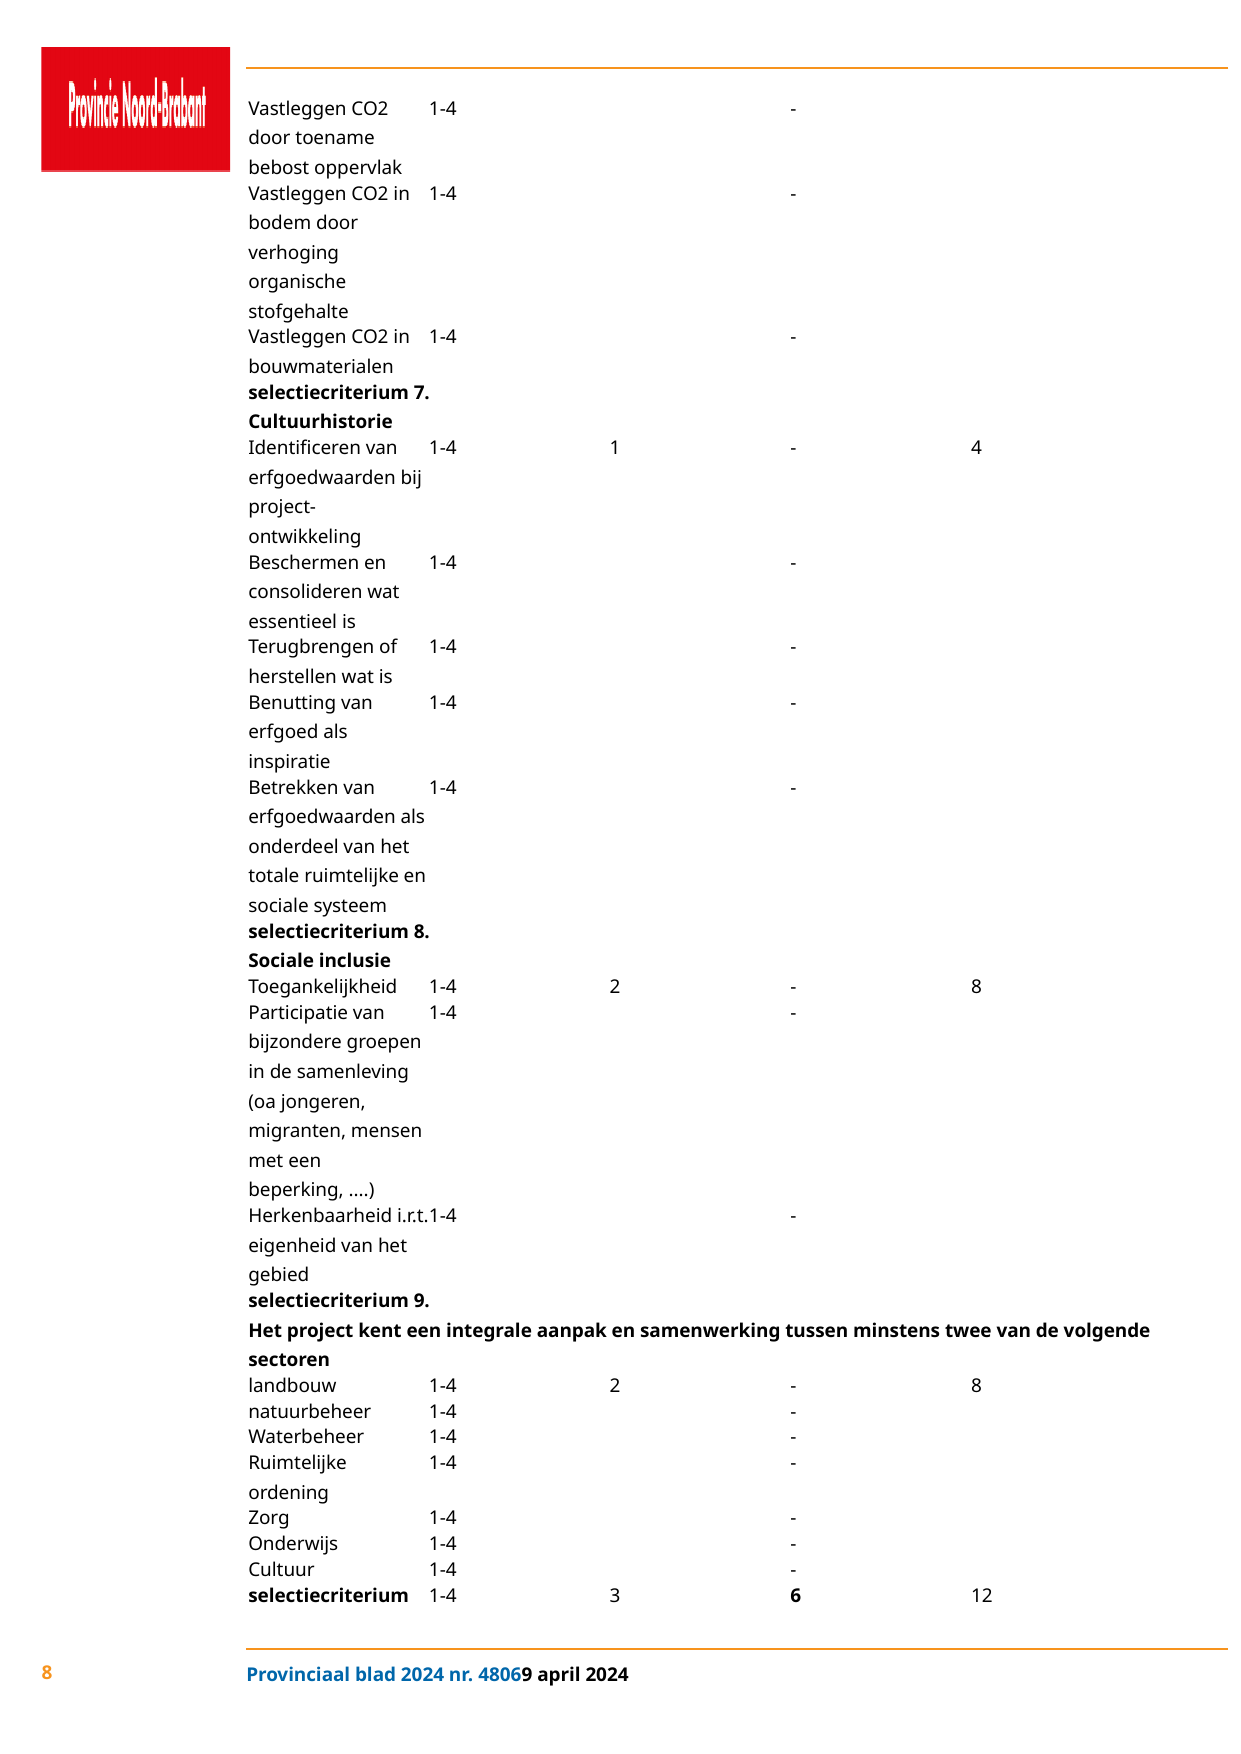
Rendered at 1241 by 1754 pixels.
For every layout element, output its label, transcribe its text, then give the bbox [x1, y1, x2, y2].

table_cell 1-4 [429, 1556, 609, 1582]
table_cell 2 [609, 1372, 790, 1582]
table_cell 1-4 [429, 689, 609, 774]
table_cell 2 [609, 973, 790, 1287]
table_cell - [790, 434, 971, 549]
table_cell 12 [971, 1582, 1152, 1607]
table_cell 1-4 [429, 634, 609, 689]
table_cell 8 [971, 973, 1152, 1287]
table_cell - [790, 1505, 971, 1530]
table_cell Benutting van erfgoed als inspiratie [248, 689, 429, 774]
table_cell selectiecriterium 9. Het project kent een integrale aanpak en samenwerking tussen minstens twee van de volgende sectoren [248, 1287, 1152, 1372]
picture [41, 47, 231, 172]
table_cell selectiecriterium [248, 1582, 429, 1607]
table_cell 1-4 [429, 324, 609, 379]
table_cell 6 [790, 1582, 971, 1607]
table_cell landbouw [248, 1372, 429, 1398]
table_cell selectiecriterium 8. Sociale inclusie [248, 918, 1152, 973]
table_cell Participatie van bijzondere groepen in de samenleving (oa jongeren, migranten, mensen met een beperking, ....) [248, 999, 429, 1202]
table_cell - [790, 549, 971, 634]
table_cell 1-4 [429, 1449, 609, 1504]
table_cell 1 [609, 434, 790, 918]
table_cell Vastleggen CO2 door toename bebost oppervlak [248, 95, 429, 180]
table_cell 1-4 [429, 1505, 609, 1530]
table_cell Herkenbaarheid i.r.t. eigenheid van het gebied [248, 1202, 429, 1287]
table_cell - [790, 1424, 971, 1449]
table_cell Beschermen en consolideren wat essentieel is [248, 549, 429, 634]
table_cell - [790, 95, 971, 180]
table_cell 1-4 [429, 549, 609, 634]
table_cell Cultuur [248, 1556, 429, 1582]
table_cell 1-4 [429, 95, 609, 180]
table_cell Toegankelijkheid [248, 973, 429, 999]
table_cell Vastleggen CO2 in bodem door verhoging organische stofgehalte [248, 180, 429, 324]
table_cell [609, 95, 790, 379]
table_cell Ruimtelijke ordening [248, 1449, 429, 1504]
table_cell selectiecriterium 7. Cultuurhistorie [248, 379, 1152, 434]
table_cell - [790, 1530, 971, 1556]
table_cell - [790, 1398, 971, 1423]
table_cell Waterbeheer [248, 1424, 429, 1449]
table_cell 1-4 [429, 434, 609, 549]
table_cell - [790, 1449, 971, 1504]
table_cell - [790, 324, 971, 379]
table_cell [971, 95, 1152, 379]
table_cell 1-4 [429, 1202, 609, 1287]
table_cell 1-4 [429, 1372, 609, 1398]
table_cell - [790, 1556, 971, 1582]
table_cell 3 [609, 1582, 790, 1607]
table_cell Terugbrengen of herstellen wat is [248, 634, 429, 689]
table_cell 1-4 [429, 1582, 609, 1607]
table_cell - [790, 1372, 971, 1398]
table_cell 4 [971, 434, 1152, 918]
table_cell 1-4 [429, 774, 609, 918]
table_cell 1-4 [429, 999, 609, 1202]
table_cell - [790, 774, 971, 918]
table_cell 1-4 [429, 973, 609, 999]
table_cell - [790, 973, 971, 999]
table_cell Vastleggen CO2 in bouwmaterialen [248, 324, 429, 379]
table_cell - [790, 689, 971, 774]
table_cell Onderwijs [248, 1530, 429, 1556]
table_cell - [790, 634, 971, 689]
table_cell 1-4 [429, 1398, 609, 1423]
table_cell 1-4 [429, 1424, 609, 1449]
table_cell - [790, 999, 971, 1202]
table_cell 8 [971, 1372, 1152, 1582]
table_cell Betrekken van erfgoedwaarden als onderdeel van het totale ruimtelijke en sociale systeem [248, 774, 429, 918]
table_cell - [790, 180, 971, 324]
table_cell - [790, 1202, 971, 1287]
table_cell 1-4 [429, 180, 609, 324]
table_cell natuurbeheer [248, 1398, 429, 1423]
table_cell Identificeren van erfgoedwaarden bij project-ontwikkeling [248, 434, 429, 549]
table_cell 1-4 [429, 1530, 609, 1556]
table_cell Zorg [248, 1505, 429, 1530]
